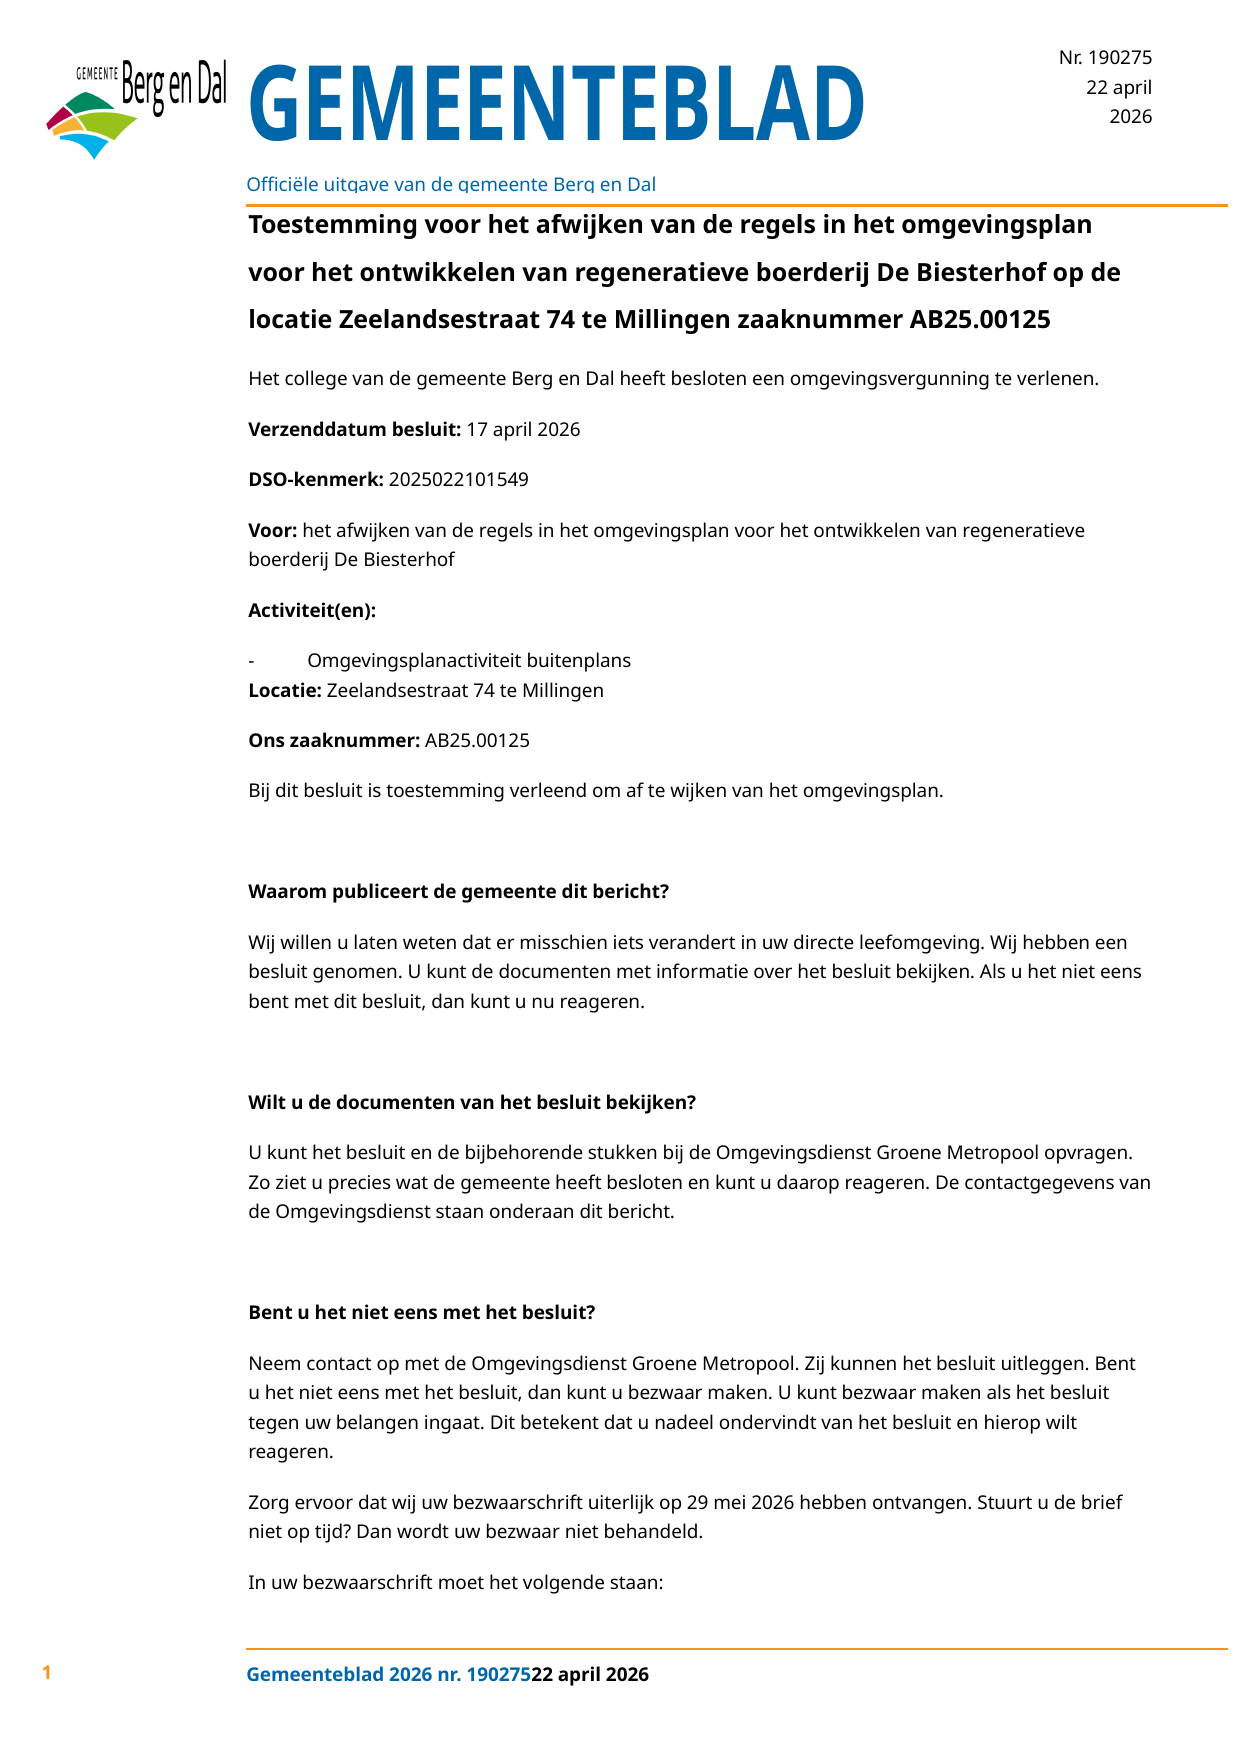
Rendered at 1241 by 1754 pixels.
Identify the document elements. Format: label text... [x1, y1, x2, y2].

text DSO-kenmerk: 2025022101549 [248, 466, 1152, 492]
text Wilt u de documenten van het besluit bekijken? [248, 1089, 1152, 1114]
text Zorg ervoor dat wij uw bezwaarschrift uiterlijk op 29 mei 2026 hebben ontvangen. Stuurt u de brief niet op tijd? Dan wordt uw bezwaar niet behandeld. [248, 1489, 1152, 1544]
text Ons zaaknummer: AB25.00125 [248, 727, 1152, 753]
text Neem contact op met de Omgevingsdienst Groene Metropool. Zij kunnen het besluit uitleggen. Bent u het niet eens met het besluit, dan kunt u bezwaar maken. U kunt bezwaar maken als het besluit tegen uw belangen ingaat. Dit betekent dat u nadeel ondervindt van het besluit en hierop wilt reageren. [248, 1350, 1152, 1464]
list Omgevingsplanactiviteit buitenplans [248, 647, 1152, 673]
text Toestemming voor het afwijken van de regels in het omgevingsplan voor het ontwikkelen van regeneratieve boerderij De Biesterhof op de locatie Zeelandsestraat 74 te Millingen zaaknummer AB25.00125 [248, 207, 1152, 336]
text Activiteit(en): [248, 597, 1152, 622]
text Verzenddatum besluit: 17 april 2026 [248, 416, 1152, 442]
text Bent u het niet eens met het besluit? [248, 1299, 1152, 1325]
text In uw bezwaarschrift moet het volgende staan: [248, 1569, 1152, 1594]
text Locatie: Zeelandsestraat 74 te Millingen [248, 677, 1152, 702]
text Wij willen u laten weten dat er misschien iets verandert in uw directe leefomgeving. Wij hebben een besluit genomen. U kunt de documenten met informatie over het besluit bekijken. Als u het niet eens bent met dit besluit, dan kunt u nu reageren. [248, 929, 1152, 1014]
text U kunt het besluit en de bijbehorende stukken bij de Omgevingsdienst Groene Metropool opvragen. Zo ziet u precies wat de gemeente heeft besloten en kunt u daarop reageren. De contactgegevens van de Omgevingsdienst staan onderaan dit bericht. [248, 1139, 1152, 1224]
picture [41, 47, 231, 172]
text Het college van de gemeente Berg en Dal heeft besloten een omgevingsvergunning te verlenen. [248, 366, 1152, 391]
text Waarom publiceert de gemeente dit bericht? [248, 878, 1152, 904]
text Voor: het afwijken van de regels in het omgevingsplan voor het ontwikkelen van regeneratieve boerderij De Biesterhof [248, 517, 1152, 572]
text Bij dit besluit is toestemming verleend om af te wijken van het omgevingsplan. [248, 778, 1152, 803]
